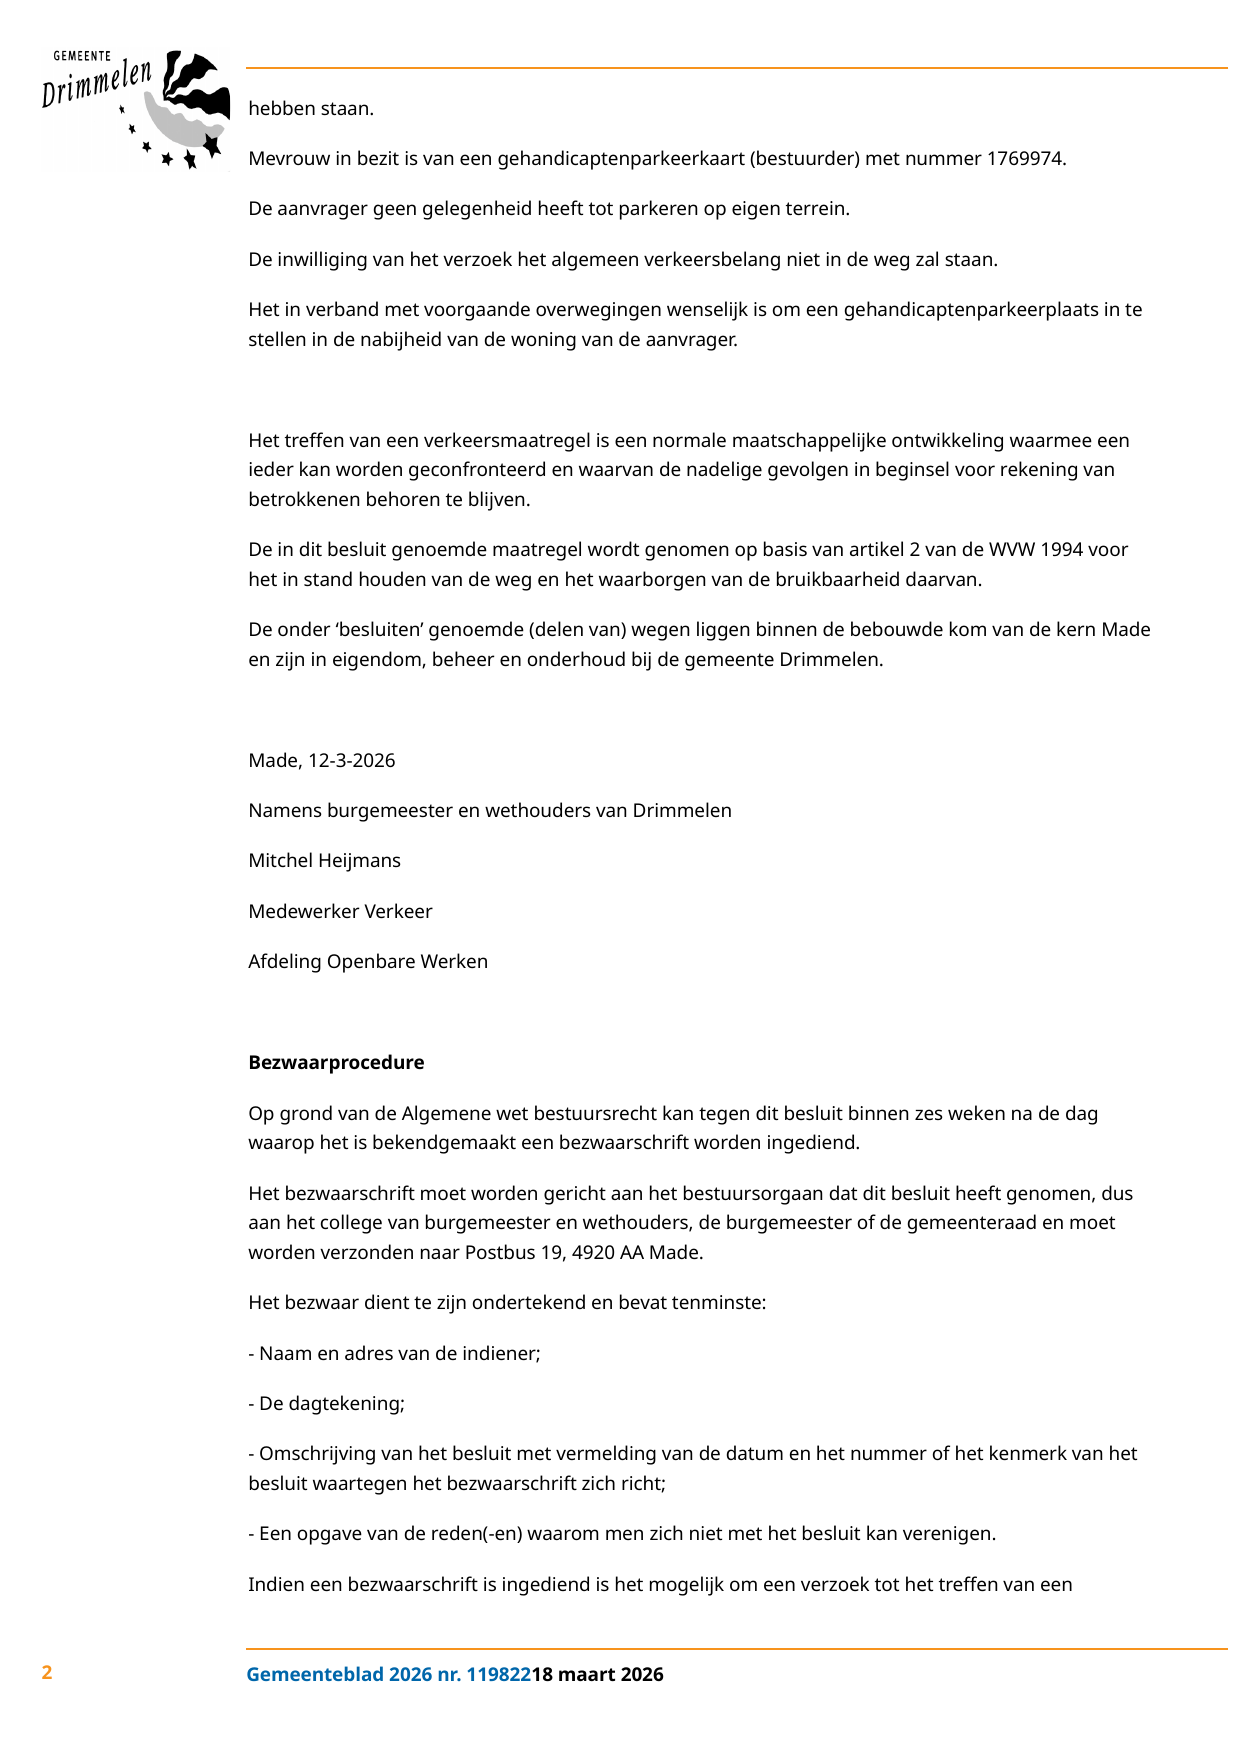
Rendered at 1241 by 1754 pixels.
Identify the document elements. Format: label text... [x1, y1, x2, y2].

text - Omschrijving van het besluit met vermelding van de datum en het nummer of het kenmerk van het besluit waartegen het bezwaarschrift zich richt; [248, 1441, 1152, 1496]
text Indien een bezwaarschrift is ingediend is het mogelijk om een verzoek tot het treffen van een [248, 1571, 1152, 1597]
text De aanvrager geen gelegenheid heeft tot parkeren op eigen terrein. [248, 196, 1152, 221]
text Mevrouw in bezit is van een gehandicaptenparkeerkaart (bestuurder) met nummer 1769974. [248, 145, 1152, 171]
text Mitchel Heijmans [248, 848, 1152, 873]
text - Een opgave van de reden(-en) waarom men zich niet met het besluit kan verenigen. [248, 1521, 1152, 1546]
text Het bezwaarschrift moet worden gericht aan het bestuursorgaan dat dit besluit heeft genomen, dus aan het college van burgemeester en wethouders, de burgemeester of de gemeenteraad en moet worden verzonden naar Postbus 19, 4920 AA Made. [248, 1180, 1152, 1265]
text hebben staan. [248, 95, 1152, 121]
text De inwilliging van het verzoek het algemeen verkeersbelang niet in de weg zal staan. [248, 246, 1152, 272]
text - De dagtekening; [248, 1390, 1152, 1416]
text Made, 12-3-2026 [248, 747, 1152, 773]
text De onder ‘besluiten’ genoemde (delen van) wegen liggen binnen de bebouwde kom van de kern Made en zijn in eigendom, beheer en onderhoud bij de gemeente Drimmelen. [248, 616, 1152, 672]
text Afdeling Openbare Werken [248, 948, 1152, 974]
text Namens burgemeester en wethouders van Drimmelen [248, 797, 1152, 823]
text Bezwaarprocedure [248, 1049, 1152, 1075]
text De in dit besluit genoemde maatregel wordt genomen op basis van artikel 2 van de WVW 1994 voor het in stand houden van de weg en het waarborgen van de bruikbaarheid daarvan. [248, 536, 1152, 592]
text Medewerker Verkeer [248, 898, 1152, 924]
picture [41, 47, 231, 172]
text Het bezwaar dient te zijn ondertekend en bevat tenminste: [248, 1289, 1152, 1315]
text Op grond van de Algemene wet bestuursrecht kan tegen dit besluit binnen zes weken na de dag waarop het is bekendgemaakt een bezwaarschrift worden ingediend. [248, 1100, 1152, 1155]
text Het treffen van een verkeersmaatregel is een normale maatschappelijke ontwikkeling waarmee een ieder kan worden geconfronteerd en waarvan de nadelige gevolgen in beginsel voor rekening van betrokkenen behoren te blijven. [248, 427, 1152, 512]
text - Naam en adres van de indiener; [248, 1340, 1152, 1366]
text Het in verband met voorgaande overwegingen wenselijk is om een gehandicaptenparkeerplaats in te stellen in de nabijheid van de woning van de aanvrager. [248, 296, 1152, 352]
